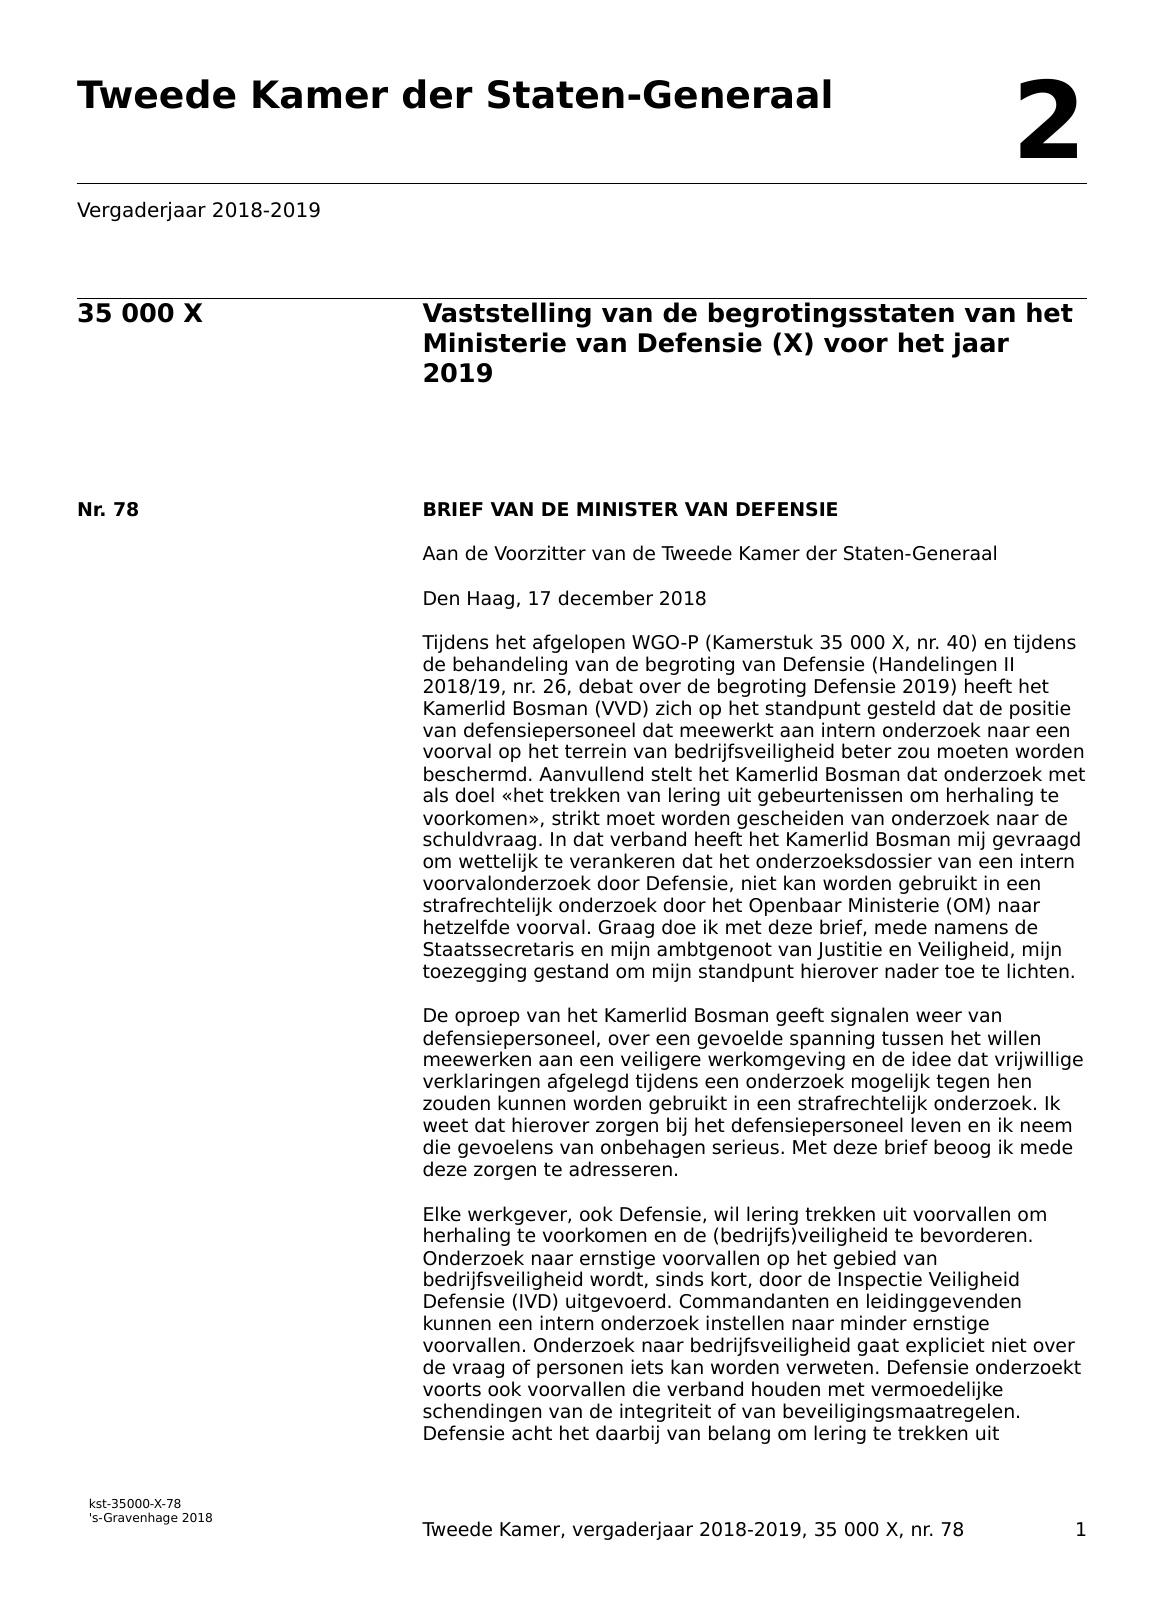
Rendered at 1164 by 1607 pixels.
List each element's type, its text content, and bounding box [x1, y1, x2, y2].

subtitle 35 000 X Vaststelling van de begrotingsstaten van het Ministerie van Defensie (X) voor het jaar 2019 [77, 299, 1087, 388]
text Elke werkgever, ook Defensie, wil lering trekken uit voorvallen om herhaling te voorkomen en de (bedrijfs)veiligheid te bevorderen. Onderzoek naar ernstige voorvallen op het gebied van bedrijfsveiligheid wordt, sinds kort, door de Inspectie Veiligheid Defensie (IVD) uitgevoerd. Commandanten en leidinggevenden kunnen een intern onderzoek instellen naar minder ernstige voorvallen. Onderzoek naar bedrijfsveiligheid gaat expliciet niet over de vraag of personen iets kan worden verweten. Defensie onderzoekt voorts ook voorvallen die verband houden met vermoedelijke schendingen van de integriteit of van beveiligingsmaatregelen. Defensie acht het daarbij van belang om lering te trekken uit [422, 1203, 1087, 1445]
text kst-35000-X-78 [88, 1497, 323, 1511]
table_cell Vergaderjaar 2018-2019 [77, 184, 1087, 298]
table_header Tweede Kamer der Staten-Generaal [77, 59, 886, 183]
text 's-Gravenhage 2018 [88, 1511, 323, 1525]
text Aan de Voorzitter van de Tweede Kamer der Staten-Generaal [422, 543, 1087, 565]
subtitle Nr. 78 BRIEF VAN DE MINISTER VAN DEFENSIE [77, 499, 1087, 521]
table_header 2 [886, 59, 1087, 183]
text Den Haag, 17 december 2018 [422, 587, 1087, 609]
text De oproep van het Kamerlid Bosman geeft signalen weer van defensiepersoneel, over een gevoelde spanning tussen het willen meewerken aan een veiligere werkomgeving en de idee dat vrijwillige verklaringen afgelegd tijdens een onderzoek mogelijk tegen hen zouden kunnen worden gebruikt in een strafrechtelijk onderzoek. Ik weet dat hierover zorgen bij het defensiepersoneel leven en ik neem die gevoelens van onbehagen serieus. Met deze brief beoog ik mede deze zorgen te adresseren. [422, 1005, 1087, 1181]
text Tijdens het afgelopen WGO-P (Kamerstuk 35 000 X, nr. 40) en tijdens de behandeling van de begroting van Defensie (Handelingen II 2018/19, nr. 26, debat over de begroting Defensie 2019) heeft het Kamerlid Bosman (VVD) zich op het standpunt gesteld dat de positie van defensiepersoneel dat meewerkt aan intern onderzoek naar een voorval op het terrein van bedrijfsveiligheid beter zou moeten worden beschermd. Aanvullend stelt het Kamerlid Bosman dat onderzoek met als doel «het trekken van lering uit gebeurtenissen om herhaling te voorkomen», strikt moet worden gescheiden van onderzoek naar de schuldvraag. In dat verband heeft het Kamerlid Bosman mij gevraagd om wettelijk te verankeren dat het onderzoeksdossier van een intern voorvalonderzoek door Defensie, niet kan worden gebruikt in een strafrechtelijk onderzoek door het Openbaar Ministerie (OM) naar hetzelfde voorval. Graag doe ik met deze brief, mede namens de Staatssecretaris en mijn ambtgenoot van Justitie en Veiligheid, mijn toezegging gestand om mijn standpunt hierover nader toe te lichten. [422, 632, 1087, 983]
